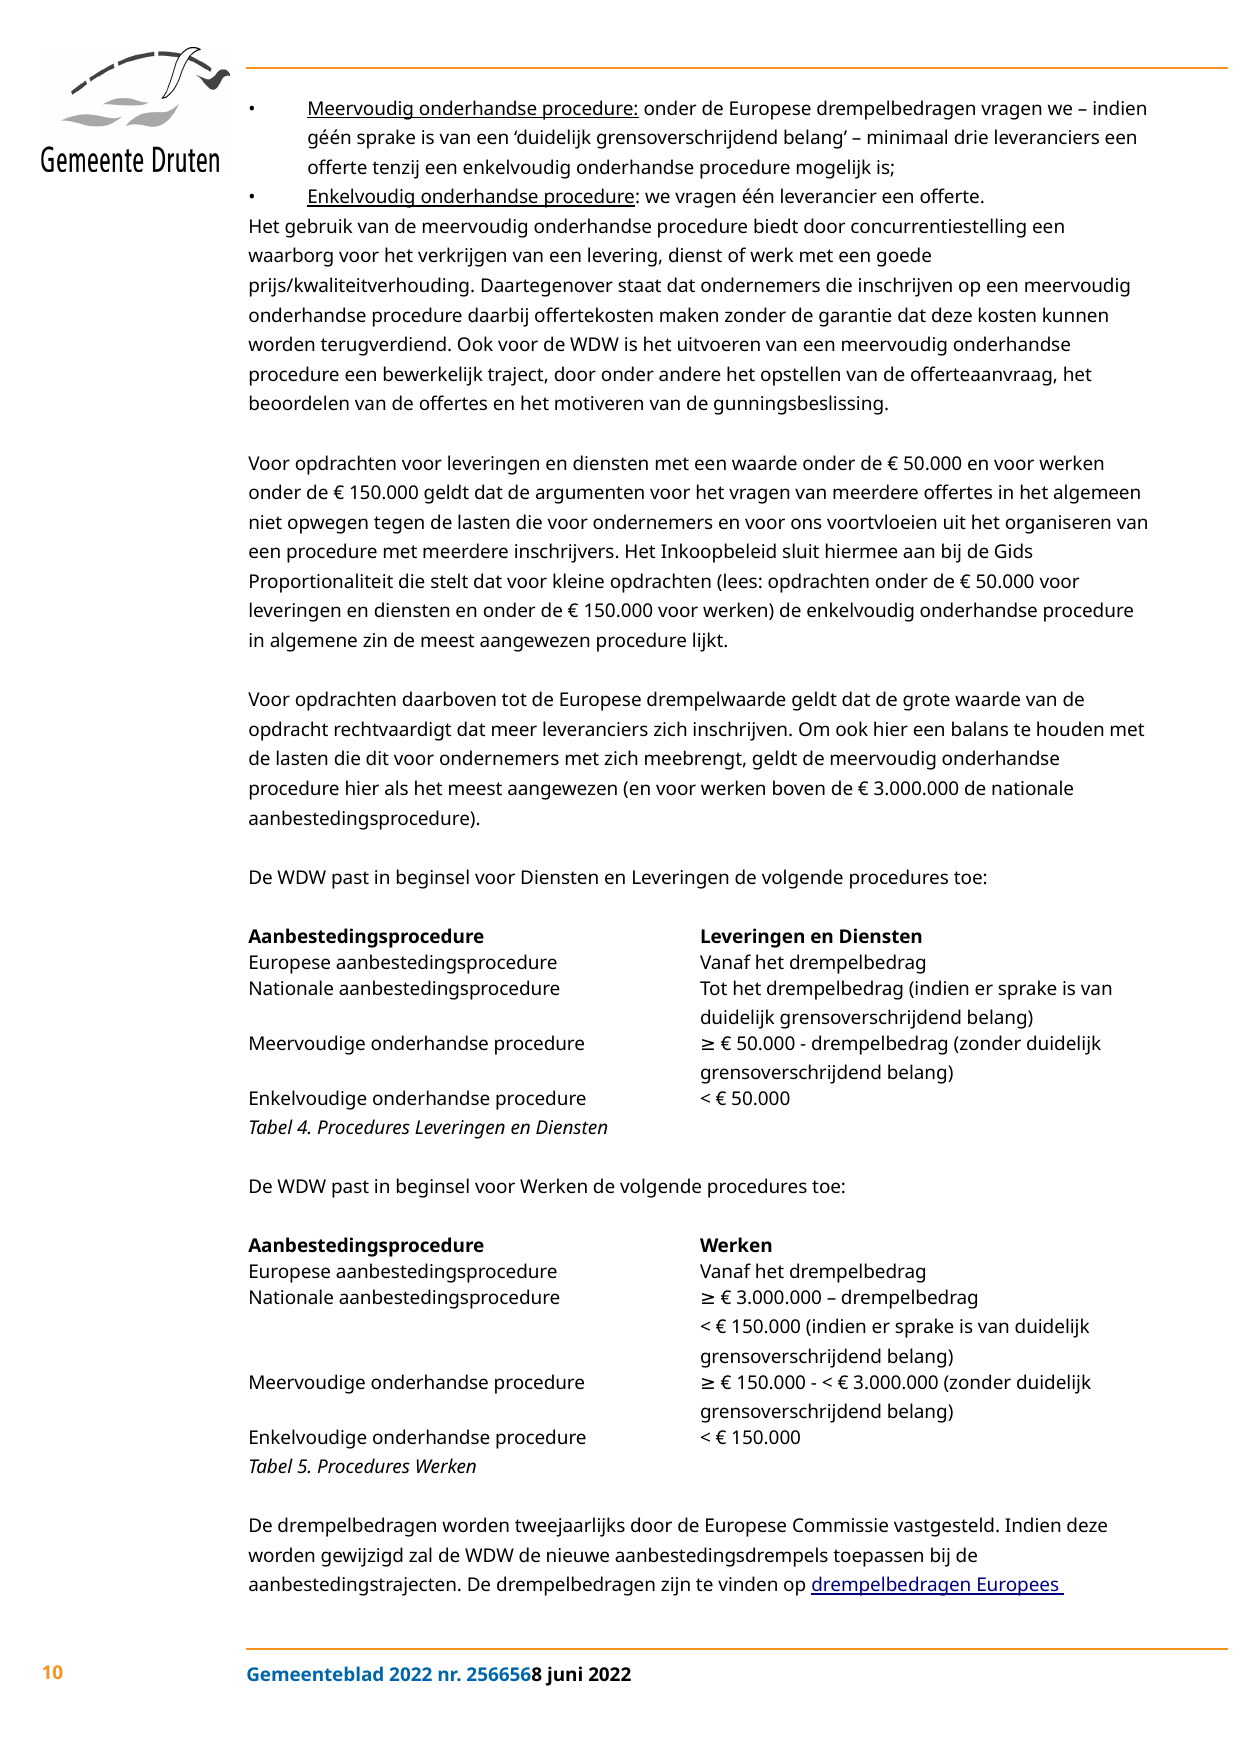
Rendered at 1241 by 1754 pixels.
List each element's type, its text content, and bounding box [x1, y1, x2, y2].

table_cell Nationale aanbestedingsprocedure [248, 975, 700, 1030]
table_cell ≥ € 3.000.000 – drempelbedrag < € 150.000 (indien er sprake is van duidelijk grensoverschrijdend belang) [700, 1284, 1152, 1369]
text Voor opdrachten voor leveringen en diensten met een waarde onder de € 50.000 en voor werken onder de € 150.000 geldt dat de argumenten voor het vragen van meerdere offertes in het algemeen niet opwegen tegen de lasten die voor ondernemers en voor ons voortvloeien uit het organiseren van een procedure met meerdere inschrijvers. Het Inkoopbeleid sluit hiermee aan bij de Gids Proportionaliteit die stelt dat voor kleine opdrachten (lees: opdrachten onder de € 50.000 voor leveringen en diensten en onder de € 150.000 voor werken) de enkelvoudig onderhandse procedure in algemene zin de meest aangewezen procedure lijkt. [248, 450, 1152, 653]
text Voor opdrachten daarboven tot de Europese drempelwaarde geldt dat de grote waarde van de opdracht rechtvaardigt dat meer leveranciers zich inschrijven. Om ook hier een balans te houden met de lasten die dit voor ondernemers met zich meebrengt, geldt de meervoudig onderhandse procedure hier als het meest aangewezen (en voor werken boven de € 3.000.000 de nationale aanbestedingsprocedure). [248, 686, 1152, 831]
text Het gebruik van de meervoudig onderhandse procedure biedt door concurrentiestelling een waarborg voor het verkrijgen van een levering, dienst of werk met een goede prijs/kwaliteitverhouding. Daartegenover staat dat ondernemers die inschrijven op een meervoudig onderhandse procedure daarbij offertekosten maken zonder de garantie dat deze kosten kunnen worden terugverdiend. Ook voor de WDW is het uitvoeren van een meervoudig onderhandse procedure een bewerkelijk traject, door onder andere het opstellen van de offerteaanvraag, het beoordelen van de offertes en het motiveren van de gunningsbeslissing. [248, 213, 1152, 416]
table_cell Enkelvoudige onderhandse procedure [248, 1424, 700, 1450]
picture [41, 47, 231, 172]
table_cell < € 150.000 [700, 1424, 1152, 1450]
text De drempelbedragen worden tweejaarlijks door de Europese Commissie vastgesteld. Indien deze worden gewijzigd zal de WDW de nieuwe aanbestedingsdrempels toepassen bij de aanbestedingstrajecten. De drempelbedragen zijn te vinden op drempelbedragen Europees [248, 1512, 1152, 1597]
text De WDW past in beginsel voor Werken de volgende procedures toe: [248, 1173, 1152, 1199]
table_header Aanbestedingsprocedure [248, 923, 700, 949]
table_cell Europese aanbestedingsprocedure [248, 949, 700, 975]
table_cell Vanaf het drempelbedrag [700, 1259, 1152, 1284]
table_cell Europese aanbestedingsprocedure [248, 1259, 700, 1284]
table_cell Meervoudige onderhandse procedure [248, 1030, 700, 1085]
table_cell ≥ € 50.000 - drempelbedrag (zonder duidelijk grensoverschrijdend belang) [700, 1030, 1152, 1085]
table_cell < € 50.000 [700, 1085, 1152, 1111]
table_cell ≥ € 150.000 - < € 3.000.000 (zonder duidelijk grensoverschrijdend belang) [700, 1369, 1152, 1424]
table_cell Tot het drempelbedrag (indien er sprake is van duidelijk grensoverschrijdend belang) [700, 975, 1152, 1030]
table_header Leveringen en Diensten [700, 923, 1152, 949]
text Tabel 4. Procedures Leveringen en Diensten [248, 1114, 1152, 1140]
table_cell Vanaf het drempelbedrag [700, 949, 1152, 975]
table_cell Enkelvoudige onderhandse procedure [248, 1085, 700, 1111]
table_cell Meervoudige onderhandse procedure [248, 1369, 700, 1424]
list Enkelvoudig onderhandse procedure: we vragen één leverancier een offerte. [248, 183, 1152, 209]
table_cell Nationale aanbestedingsprocedure [248, 1284, 700, 1369]
list Meervoudig onderhandse procedure: onder de Europese drempelbedragen vragen we – indien géén sprake is van een ‘duidelijk grensoverschrijdend belang’ – minimaal drie leveranciers een offerte tenzij een enkelvoudig onderhandse procedure mogelijk is; [248, 95, 1152, 180]
text Tabel 5. Procedures Werken [248, 1453, 1152, 1479]
text De WDW past in beginsel voor Diensten en Leveringen de volgende procedures toe: [248, 864, 1152, 890]
table_header Aanbestedingsprocedure [248, 1233, 700, 1258]
table_header Werken [700, 1233, 1152, 1258]
